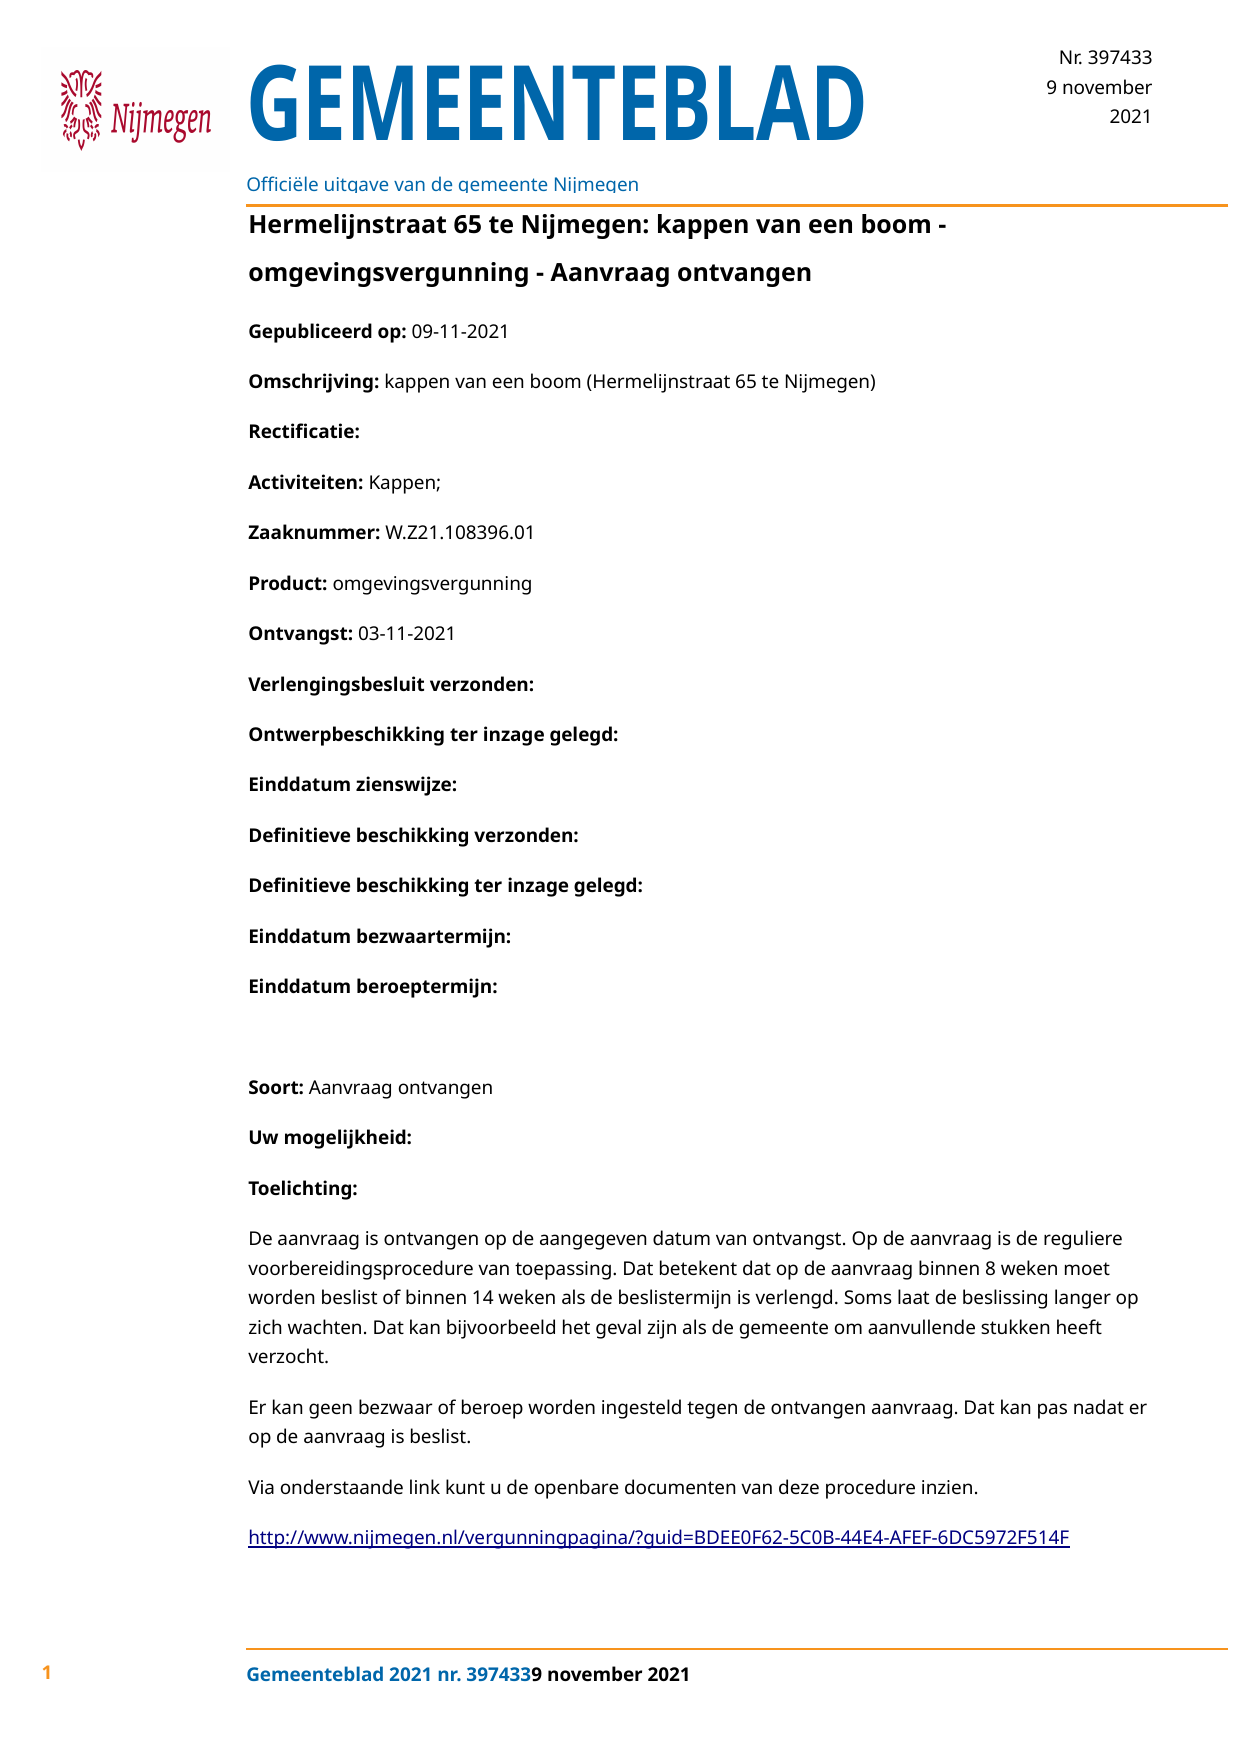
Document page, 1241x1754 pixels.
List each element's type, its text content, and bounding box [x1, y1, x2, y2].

text Einddatum zienswijze: [248, 772, 1152, 797]
text Er kan geen bezwaar of beroep worden ingesteld tegen de ontvangen aanvraag. Dat kan pas nadat er op de aanvraag is beslist. [248, 1394, 1152, 1449]
text Soort: Aanvraag ontvangen [248, 1074, 1152, 1100]
text Activiteiten: Kappen; [248, 469, 1152, 495]
text Ontwerpbeschikking ter inzage gelegd: [248, 721, 1152, 747]
text Omschrijving: kappen van een boom (Hermelijnstraat 65 te Nijmegen) [248, 368, 1152, 394]
text Verlengingsbesluit verzonden: [248, 671, 1152, 697]
text De aanvraag is ontvangen op de aangegeven datum van ontvangst. Op de aanvraag is de reguliere voorbereidingsprocedure van toepassing. Dat betekent dat op de aanvraag binnen 8 weken moet worden beslist of binnen 14 weken als de beslistermijn is verlengd. Soms laat de beslissing langer op zich wachten. Dat kan bijvoorbeeld het geval zijn als de gemeente om aanvullende stukken heeft verzocht. [248, 1225, 1152, 1369]
text Definitieve beschikking ter inzage gelegd: [248, 872, 1152, 898]
text Via onderstaande link kunt u de openbare documenten van deze procedure inzien. [248, 1474, 1152, 1500]
text Uw mogelijkheid: [248, 1124, 1152, 1150]
text Toelichting: [248, 1175, 1152, 1201]
text Einddatum bezwaartermijn: [248, 923, 1152, 949]
text Zaaknummer: W.Z21.108396.01 [248, 519, 1152, 545]
text Rectificatie: [248, 419, 1152, 444]
text Product: omgevingsvergunning [248, 570, 1152, 596]
text Definitieve beschikking verzonden: [248, 822, 1152, 848]
picture [41, 47, 231, 172]
text Hermelijnstraat 65 te Nijmegen: kappen van een boom - omgevingsvergunning - Aanvraag ontvangen [248, 207, 1152, 288]
text Einddatum beroeptermijn: [248, 973, 1152, 999]
text Gepubliceerd op: 09-11-2021 [248, 318, 1152, 344]
text http://www.nijmegen.nl/vergunningpagina/?guid=BDEE0F62-5C0B-44E4-AFEF-6DC5972F514F [248, 1524, 1152, 1550]
text Ontvangst: 03-11-2021 [248, 620, 1152, 646]
